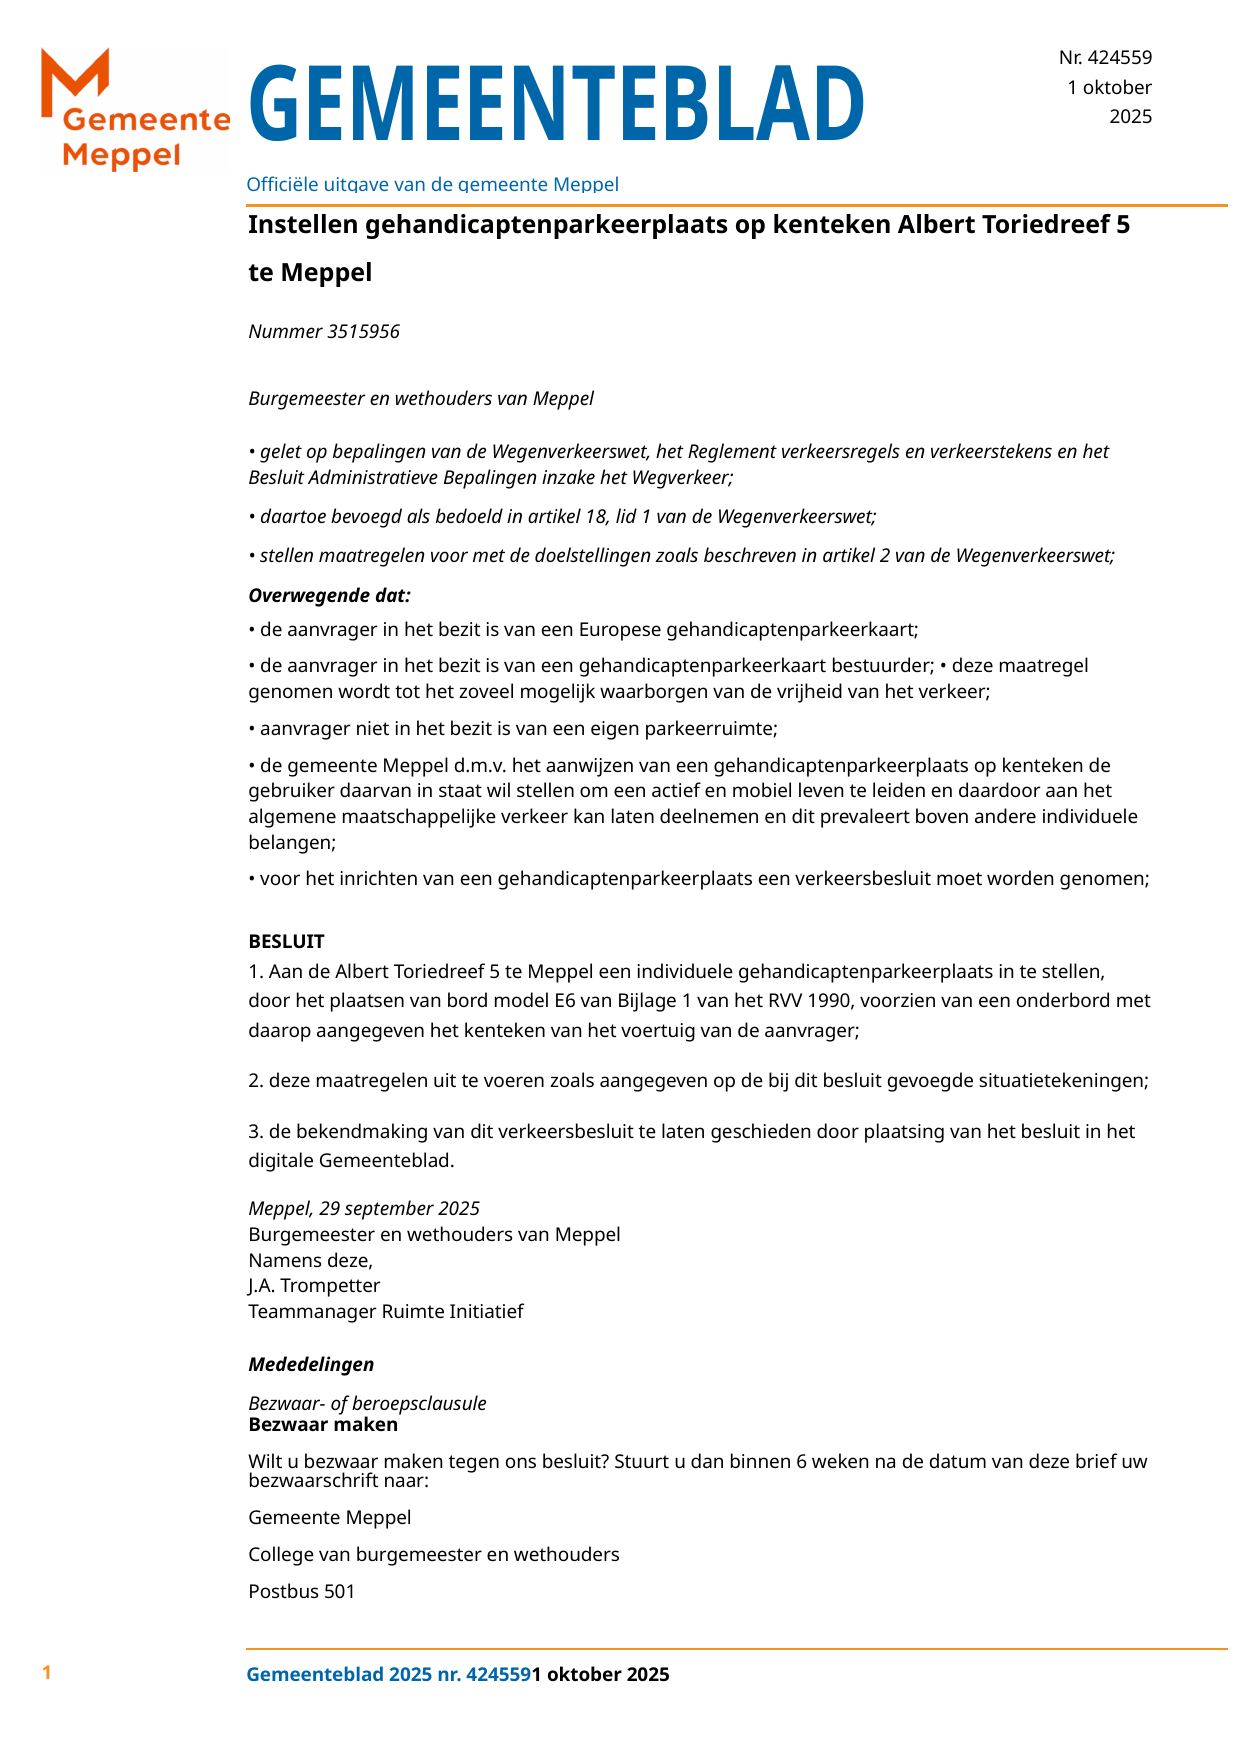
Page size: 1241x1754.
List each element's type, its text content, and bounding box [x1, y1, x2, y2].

text Gemeente Meppel [248, 1509, 1152, 1529]
text Nummer 3515956 [248, 318, 1152, 344]
text Mededelingen [248, 1351, 1152, 1377]
text Teammanager Ruimte Initiatief [248, 1298, 1152, 1324]
text Namens deze, [248, 1247, 1152, 1272]
text Bezwaar- of beroepsclausule [248, 1390, 1152, 1416]
text College van burgemeester en wethouders [248, 1546, 1152, 1566]
text Wilt u bezwaar maken tegen ons besluit? Stuurt u dan binnen 6 weken na de datum van deze brief uw bezwaarschrift naar: [248, 1453, 1152, 1492]
text • de aanvrager in het bezit is van een Europese gehandicaptenparkeerkaart; [248, 616, 1152, 642]
text Overwegende dat: [248, 582, 1152, 608]
text Burgemeester en wethouders van Meppel [248, 386, 1152, 411]
text J.A. Trompetter [248, 1272, 1152, 1298]
text Instellen gehandicaptenparkeerplaats op kenteken Albert Toriedreef 5 te Meppel [248, 207, 1152, 288]
text • stellen maatregelen voor met de doelstellingen zoals beschreven in artikel 2 van de Wegenverkeerswet; [248, 543, 1152, 568]
text Bezwaar maken [248, 1416, 1152, 1435]
picture [41, 47, 231, 172]
text • gelet op bepalingen van de Wegenverkeerswet, het Reglement verkeersregels en verkeerstekens en het Besluit Administratieve Bepalingen inzake het Wegverkeer; [248, 438, 1152, 490]
text • daartoe bevoegd als bedoeld in artikel 18, lid 1 van de Wegenverkeerswet; [248, 503, 1152, 529]
text Meppel, 29 september 2025 [248, 1195, 1152, 1221]
text • de aanvrager in het bezit is van een gehandicaptenparkeerkaart bestuurder; • deze maatregel genomen wordt tot het zoveel mogelijk waarborgen van de vrijheid van het verkeer; [248, 653, 1152, 704]
text Postbus 501 [248, 1583, 1152, 1603]
text BESLUIT [248, 928, 1152, 954]
text Burgemeester en wethouders van Meppel [248, 1221, 1152, 1247]
text • de gemeente Meppel d.m.v. het aanwijzen van een gehandicaptenparkeerplaats op kenteken de gebruiker daarvan in staat wil stellen om een actief en mobiel leven te leiden en daardoor aan het algemene maatschappelijke verkeer kan laten deelnemen en dit prevaleert boven andere individuele belangen; [248, 752, 1152, 855]
text 2. deze maatregelen uit te voeren zoals aangegeven op de bij dit besluit gevoegde situatietekeningen; [248, 1067, 1152, 1093]
text 3. de bekendmaking van dit verkeersbesluit te laten geschieden door plaatsing van het besluit in het digitale Gemeenteblad. [248, 1118, 1152, 1173]
text • aanvrager niet in het bezit is van een eigen parkeerruimte; [248, 715, 1152, 741]
text • voor het inrichten van een gehandicaptenparkeerplaats een verkeersbesluit moet worden genomen; [248, 866, 1152, 891]
text 1. Aan de Albert Toriedreef 5 te Meppel een individuele gehandicaptenparkeerplaats in te stellen, door het plaatsen van bord model E6 van Bijlage 1 van het RVV 1990, voorzien van een onderbord met daarop aangegeven het kenteken van het voertuig van de aanvrager; [248, 958, 1152, 1043]
